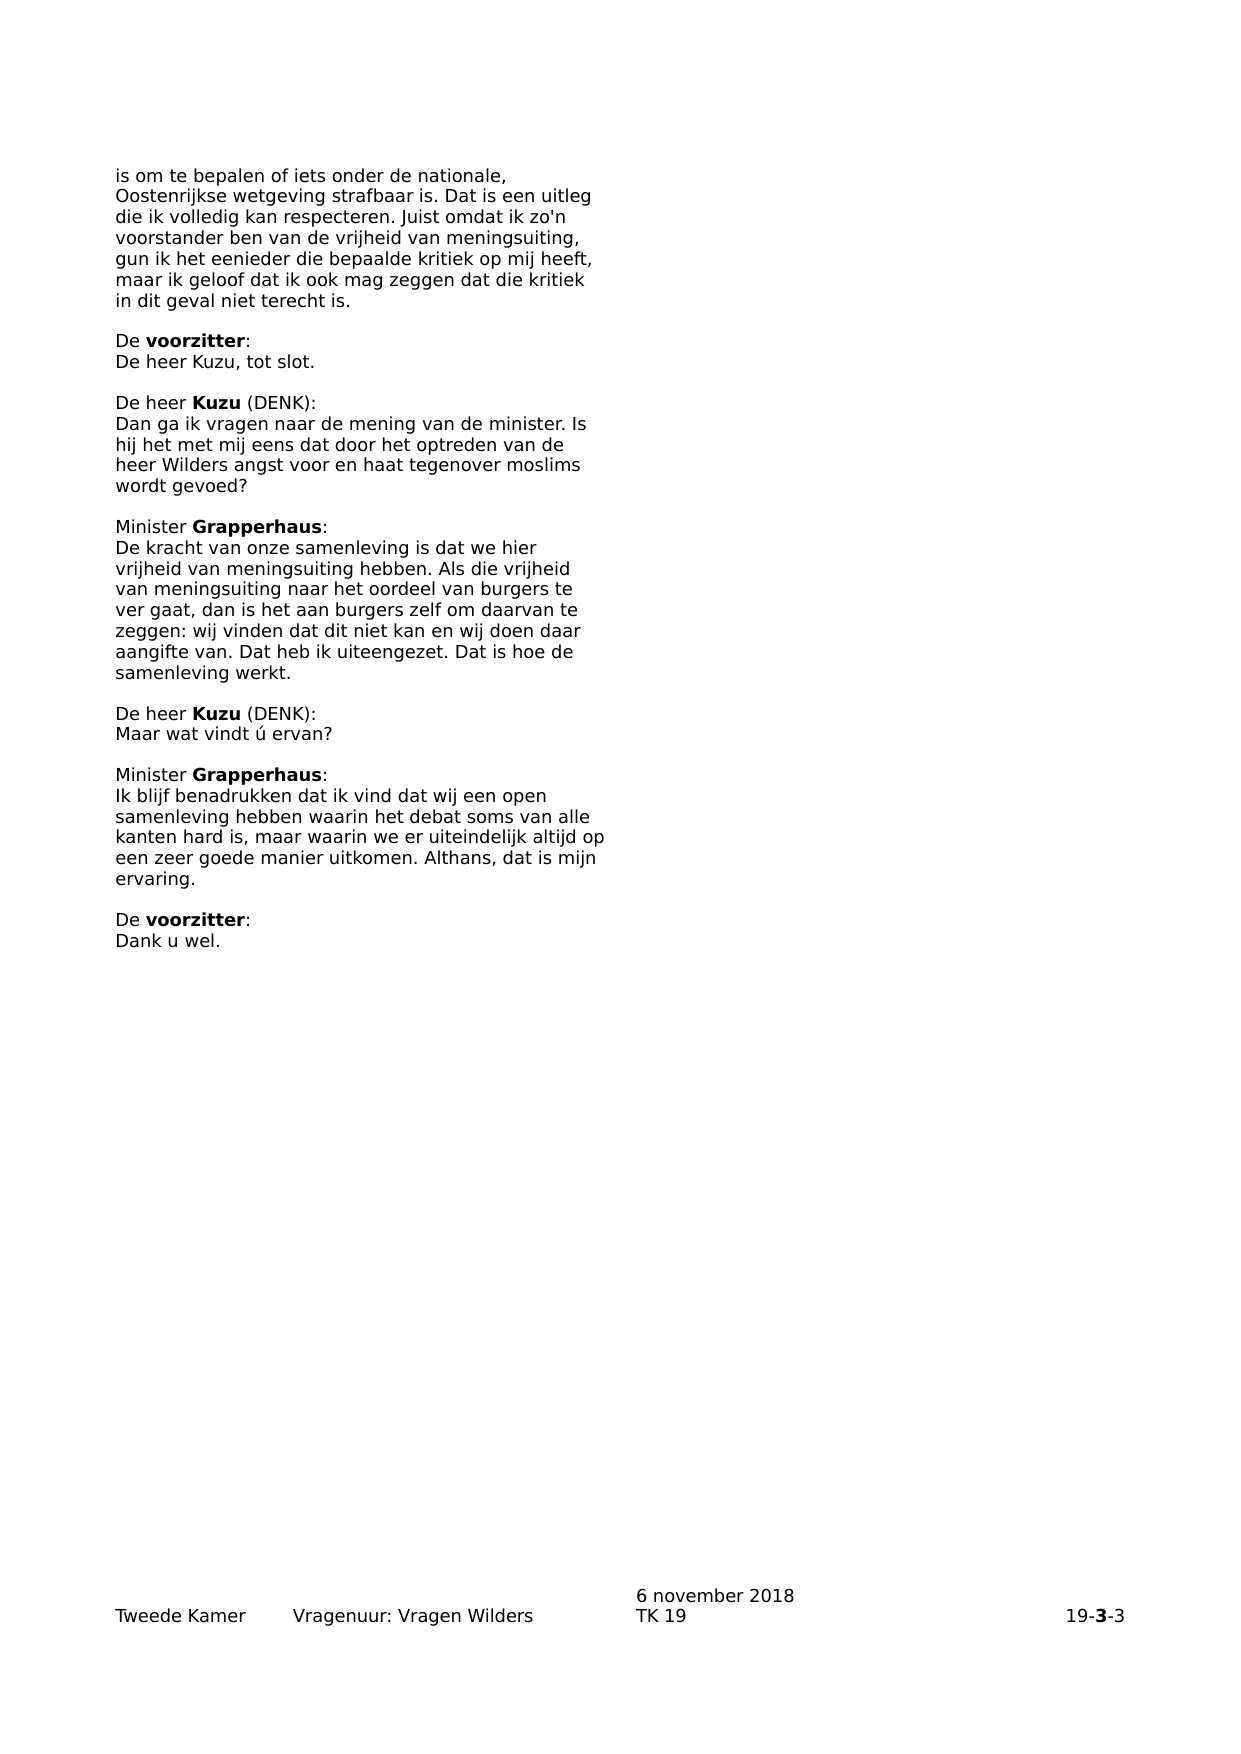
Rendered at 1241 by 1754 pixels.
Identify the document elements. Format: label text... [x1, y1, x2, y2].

text De voorzitter: [115, 910, 605, 931]
text De heer Kuzu, tot slot. [115, 352, 605, 373]
text Ik blijf benadrukken dat ik vind dat wij een open samenleving hebben waarin het debat soms van alle kanten hard is, maar waarin we er uiteindelijk altijd op een zeer goede manier uitkomen. Althans, dat is mijn ervaring. [115, 786, 605, 890]
text De kracht van onze samenleving is dat we hier vrijheid van meningsuiting hebben. Als die vrijheid van meningsuiting naar het oordeel van burgers te ver gaat, dan is het aan burgers zelf om daarvan te zeggen: wij vinden dat dit niet kan en wij doen daar aangifte van. Dat heb ik uiteengezet. Dat is hoe de samenleving werkt. [115, 537, 605, 683]
text De voorzitter: [115, 331, 605, 352]
text Minister Grapperhaus: [115, 517, 605, 537]
text Minister Grapperhaus: [115, 765, 605, 786]
text Dank u wel. [115, 931, 605, 951]
text De heer Kuzu (DENK): [115, 703, 605, 724]
text Maar wat vindt ú ervan? [115, 724, 605, 745]
text is om te bepalen of iets onder de nationale, Oostenrijkse wetgeving strafbaar is. Dat is een uitleg die ik volledig kan respecteren. Juist omdat ik zo'n voorstander ben van de vrijheid van meningsuiting, gun ik het eenieder die bepaalde kritiek op mij heeft, maar ik geloof dat ik ook mag zeggen dat die kritiek in dit geval niet terecht is. [115, 165, 605, 311]
text De heer Kuzu (DENK): [115, 393, 605, 413]
text Dan ga ik vragen naar de mening van de minister. Is hij het met mij eens dat door het optreden van de heer Wilders angst voor en haat tegenover moslims wordt gevoed? [115, 413, 605, 497]
